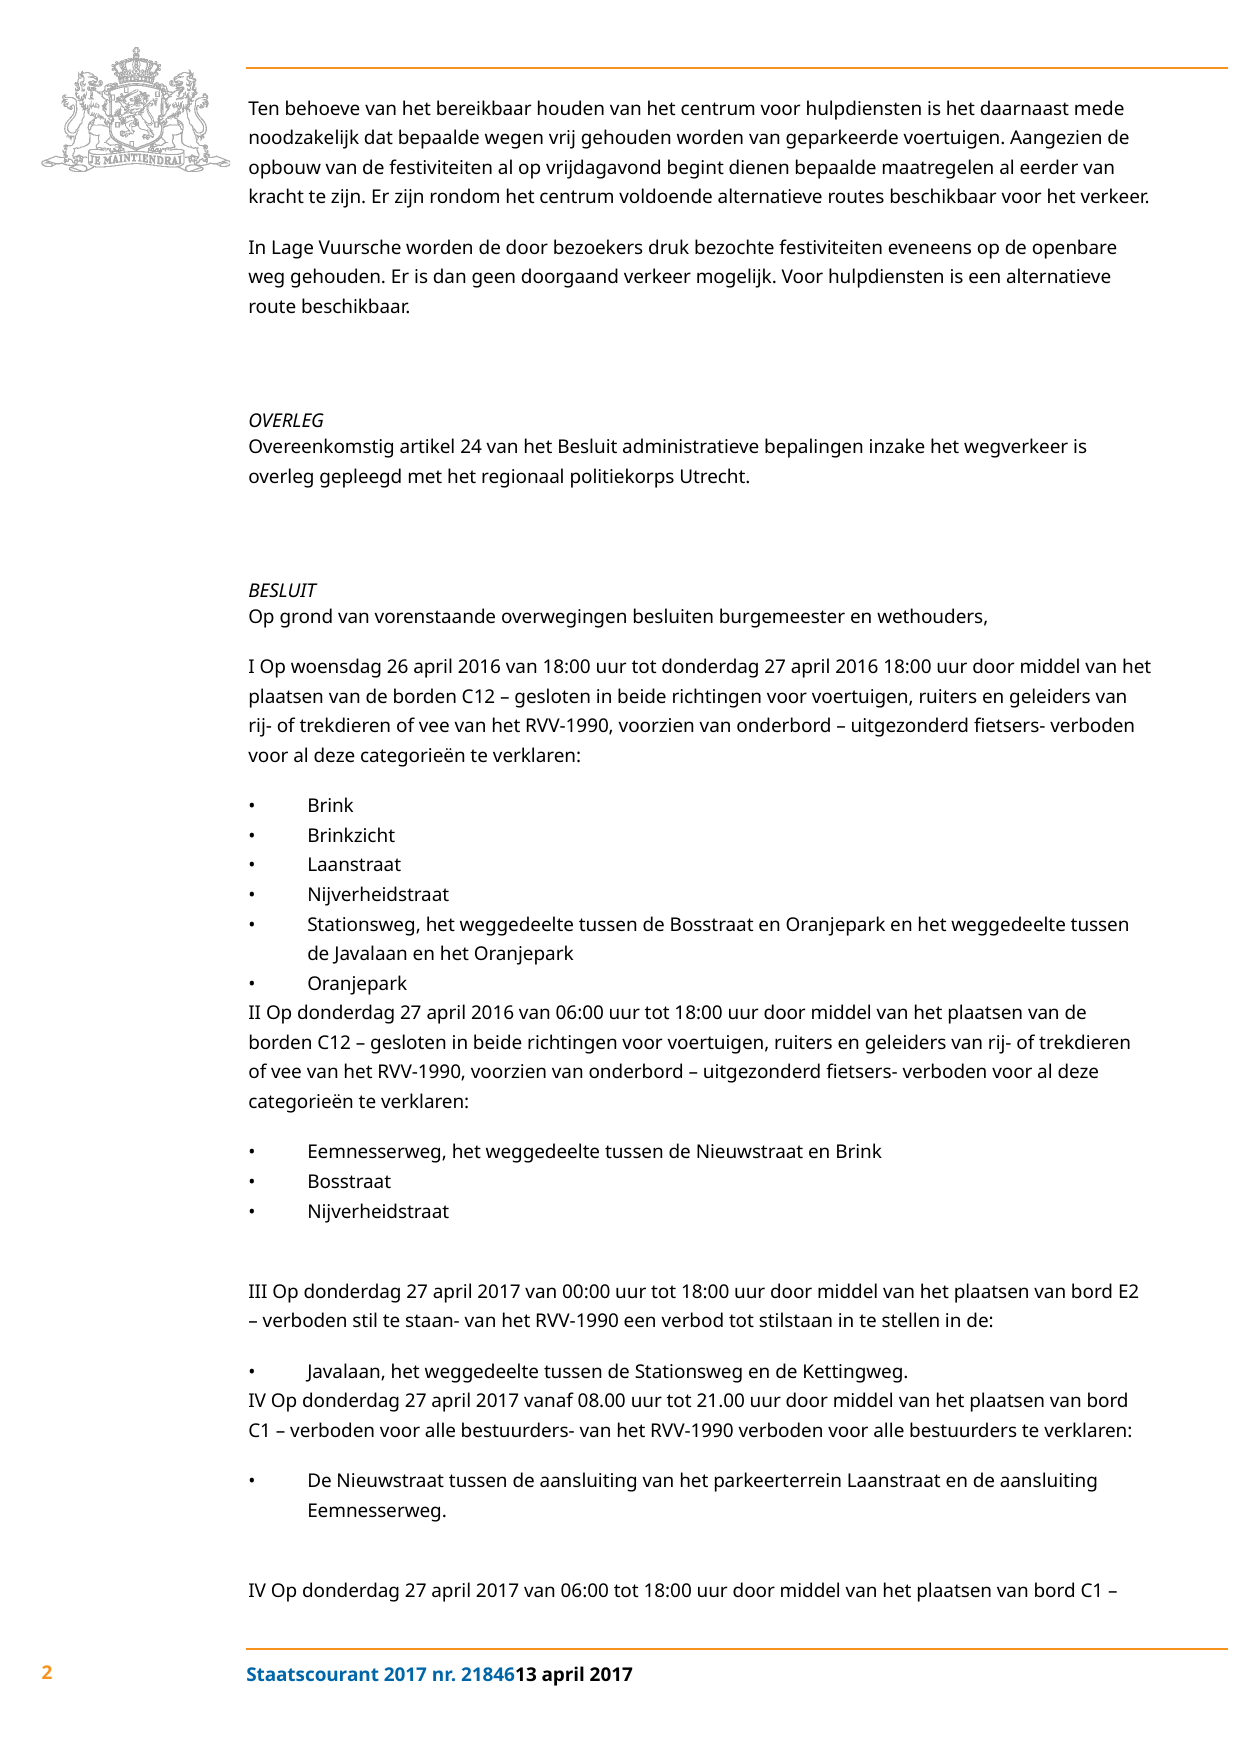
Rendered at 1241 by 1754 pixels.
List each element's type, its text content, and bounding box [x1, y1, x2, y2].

text IV Op donderdag 27 april 2017 vanaf 08.00 uur tot 21.00 uur door middel van het plaatsen van bord C1 – verboden voor alle bestuurders- van het RVV-1990 verboden voor alle bestuurders te verklaren: [248, 1387, 1152, 1443]
text Overeenkomstig artikel 24 van het Besluit administratieve bepalingen inzake het wegverkeer is overleg gepleegd met het regionaal politiekorps Utrecht. [248, 433, 1152, 488]
text I Op woensdag 26 april 2016 van 18:00 uur tot donderdag 27 april 2016 18:00 uur door middel van het plaatsen van de borden C12 – gesloten in beide richtingen voor voertuigen, ruiters en geleiders van rij- of trekdieren of vee van het RVV-1990, voorzien van onderbord – uitgezonderd fietsers- verboden voor al deze categorieën te verklaren: [248, 653, 1152, 768]
list Laanstraat [248, 852, 1152, 877]
text OVERLEG [248, 407, 1152, 433]
list Eemnesserweg, het weggedeelte tussen de Nieuwstraat en Brink [248, 1139, 1152, 1164]
picture [41, 47, 231, 172]
list Bosstraat [248, 1168, 1152, 1194]
text II Op donderdag 27 april 2016 van 06:00 uur tot 18:00 uur door middel van het plaatsen van de borden C12 – gesloten in beide richtingen voor voertuigen, ruiters en geleiders van rij- of trekdieren of vee van het RVV-1990, voorzien van onderbord – uitgezonderd fietsers- verboden voor al deze categorieën te verklaren: [248, 999, 1152, 1114]
list De Nieuwstraat tussen de aansluiting van het parkeerterrein Laanstraat en de aansluiting Eemnesserweg. [248, 1467, 1152, 1523]
list Brinkzicht [248, 822, 1152, 848]
text Ten behoeve van het bereikbaar houden van het centrum voor hulpdiensten is het daarnaast mede noodzakelijk dat bepaalde wegen vrij gehouden worden van geparkeerde voertuigen. Aangezien de opbouw van de festiviteiten al op vrijdagavond begint dienen bepaalde maatregelen al eerder van kracht te zijn. Er zijn rondom het centrum voldoende alternatieve routes beschikbaar voor het verkeer. [248, 95, 1152, 209]
text IV Op donderdag 27 april 2017 van 06:00 tot 18:00 uur door middel van het plaatsen van bord C1 – [248, 1577, 1152, 1603]
list Stationsweg, het weggedeelte tussen de Bosstraat en Oranjepark en het weggedeelte tussen de Javalaan en het Oranjepark [248, 911, 1152, 966]
text Op grond van vorenstaande overwegingen besluiten burgemeester en wethouders, [248, 603, 1152, 629]
list Nijverheidstraat [248, 1198, 1152, 1224]
list Nijverheidstraat [248, 881, 1152, 907]
list Javalaan, het weggedeelte tussen de Stationsweg en de Kettingweg. [248, 1358, 1152, 1384]
text In Lage Vuursche worden de door bezoekers druk bezochte festiviteiten eveneens op de openbare weg gehouden. Er is dan geen doorgaand verkeer mogelijk. Voor hulpdiensten is een alternatieve route beschikbaar. [248, 234, 1152, 319]
text BESLUIT [248, 577, 1152, 603]
text III Op donderdag 27 april 2017 van 00:00 uur tot 18:00 uur door middel van het plaatsen van bord E2 – verboden stil te staan- van het RVV-1990 een verbod tot stilstaan in te stellen in de: [248, 1278, 1152, 1333]
list Oranjepark [248, 970, 1152, 996]
list Brink [248, 792, 1152, 818]
